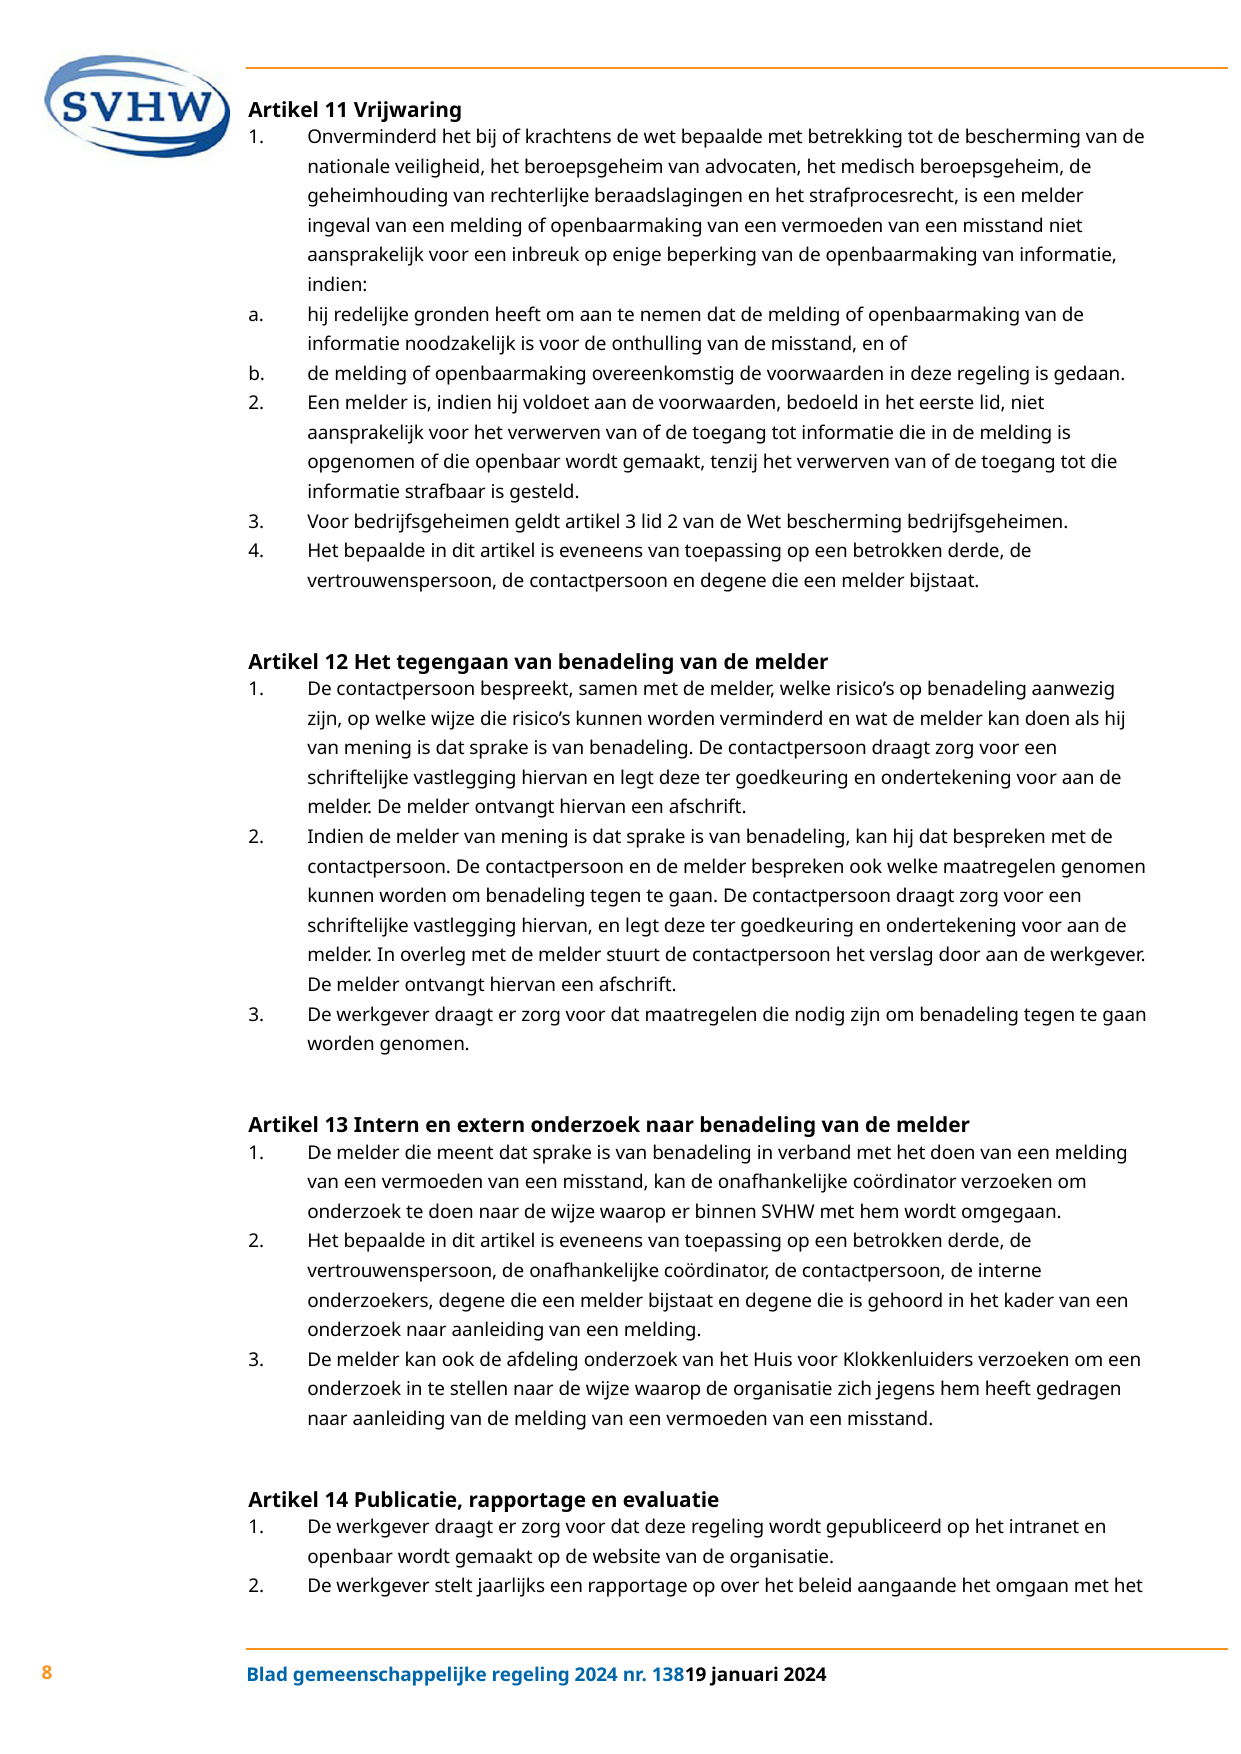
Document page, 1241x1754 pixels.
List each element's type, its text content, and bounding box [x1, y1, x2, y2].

list de melding of openbaarmaking overeenkomstig de voorwaarden in deze regeling is gedaan. [248, 360, 1152, 386]
list Voor bedrijfsgeheimen geldt artikel 3 lid 2 van de Wet bescherming bedrijfsgeheimen. [248, 508, 1152, 533]
list De werkgever stelt jaarlijks een rapportage op over het beleid aangaande het omgaan met het [248, 1573, 1152, 1598]
list De melder kan ook de afdeling onderzoek van het Huis voor Klokkenluiders verzoeken om een onderzoek in te stellen naar de wijze waarop de organisatie zich jegens hem heeft gedragen naar aanleiding van de melding van een vermoeden van een misstand. [248, 1346, 1152, 1431]
list hij redelijke gronden heeft om aan te nemen dat de melding of openbaarmaking van de informatie noodzakelijk is voor de onthulling van de misstand, en of [248, 301, 1152, 356]
list Een melder is, indien hij voldoet aan de voorwaarden, bedoeld in het eerste lid, niet aansprakelijk voor het verwerven van of de toegang tot informatie die in de melding is opgenomen of die openbaar wordt gemaakt, tenzij het verwerven van of de toegang tot die informatie strafbaar is gesteld. [248, 389, 1152, 504]
list Indien de melder van mening is dat sprake is van benadeling, kan hij dat bespreken met de contactpersoon. De contactpersoon en de melder bespreken ook welke maatregelen genomen kunnen worden om benadeling tegen te gaan. De contactpersoon draagt zorg voor een schriftelijke vastlegging hiervan, en legt deze ter goedkeuring en ondertekening voor aan de melder. In overleg met de melder stuurt de contactpersoon het verslag door aan de werkgever. De melder ontvangt hiervan een afschrift. [248, 823, 1152, 997]
text Artikel 11 Vrijwaring [248, 95, 1152, 123]
list Het bepaalde in dit artikel is eveneens van toepassing op een betrokken derde, de vertrouwenspersoon, de contactpersoon en degene die een melder bijstaat. [248, 537, 1152, 593]
list Het bepaalde in dit artikel is eveneens van toepassing op een betrokken derde, de vertrouwenspersoon, de onafhankelijke coördinator, de contactpersoon, de interne onderzoekers, degene die een melder bijstaat en degene die is gehoord in het kader van een onderzoek naar aanleiding van een melding. [248, 1228, 1152, 1342]
list De werkgever draagt er zorg voor dat deze regeling wordt gepubliceerd op het intranet en openbaar wordt gemaakt op de website van de organisatie. [248, 1513, 1152, 1569]
list De melder die meent dat sprake is van benadeling in verband met het doen van een melding van een vermoeden van een misstand, kan de onafhankelijke coördinator verzoeken om onderzoek te doen naar de wijze waarop er binnen SVHW met hem wordt omgegaan. [248, 1139, 1152, 1224]
picture [41, 47, 231, 172]
text Artikel 14 Publicatie, rapportage en evaluatie [248, 1485, 1152, 1513]
text Artikel 12 Het tegengaan van benadeling van de melder [248, 647, 1152, 675]
list De contactpersoon bespreekt, samen met de melder, welke risico’s op benadeling aanwezig zijn, op welke wijze die risico’s kunnen worden verminderd en wat de melder kan doen als hij van mening is dat sprake is van benadeling. De contactpersoon draagt zorg voor een schriftelijke vastlegging hiervan en legt deze ter goedkeuring en ondertekening voor aan de melder. De melder ontvangt hiervan een afschrift. [248, 675, 1152, 819]
text Artikel 13 Intern en extern onderzoek naar benadeling van de melder [248, 1110, 1152, 1139]
list Onverminderd het bij of krachtens de wet bepaalde met betrekking tot de bescherming van de nationale veiligheid, het beroepsgeheim van advocaten, het medisch beroepsgeheim, de geheimhouding van rechterlijke beraadslagingen en het strafprocesrecht, is een melder ingeval van een melding of openbaarmaking van een vermoeden van een misstand niet aansprakelijk voor een inbreuk op enige beperking van de openbaarmaking van informatie, indien: [248, 123, 1152, 297]
list De werkgever draagt er zorg voor dat maatregelen die nodig zijn om benadeling tegen te gaan worden genomen. [248, 1001, 1152, 1056]
